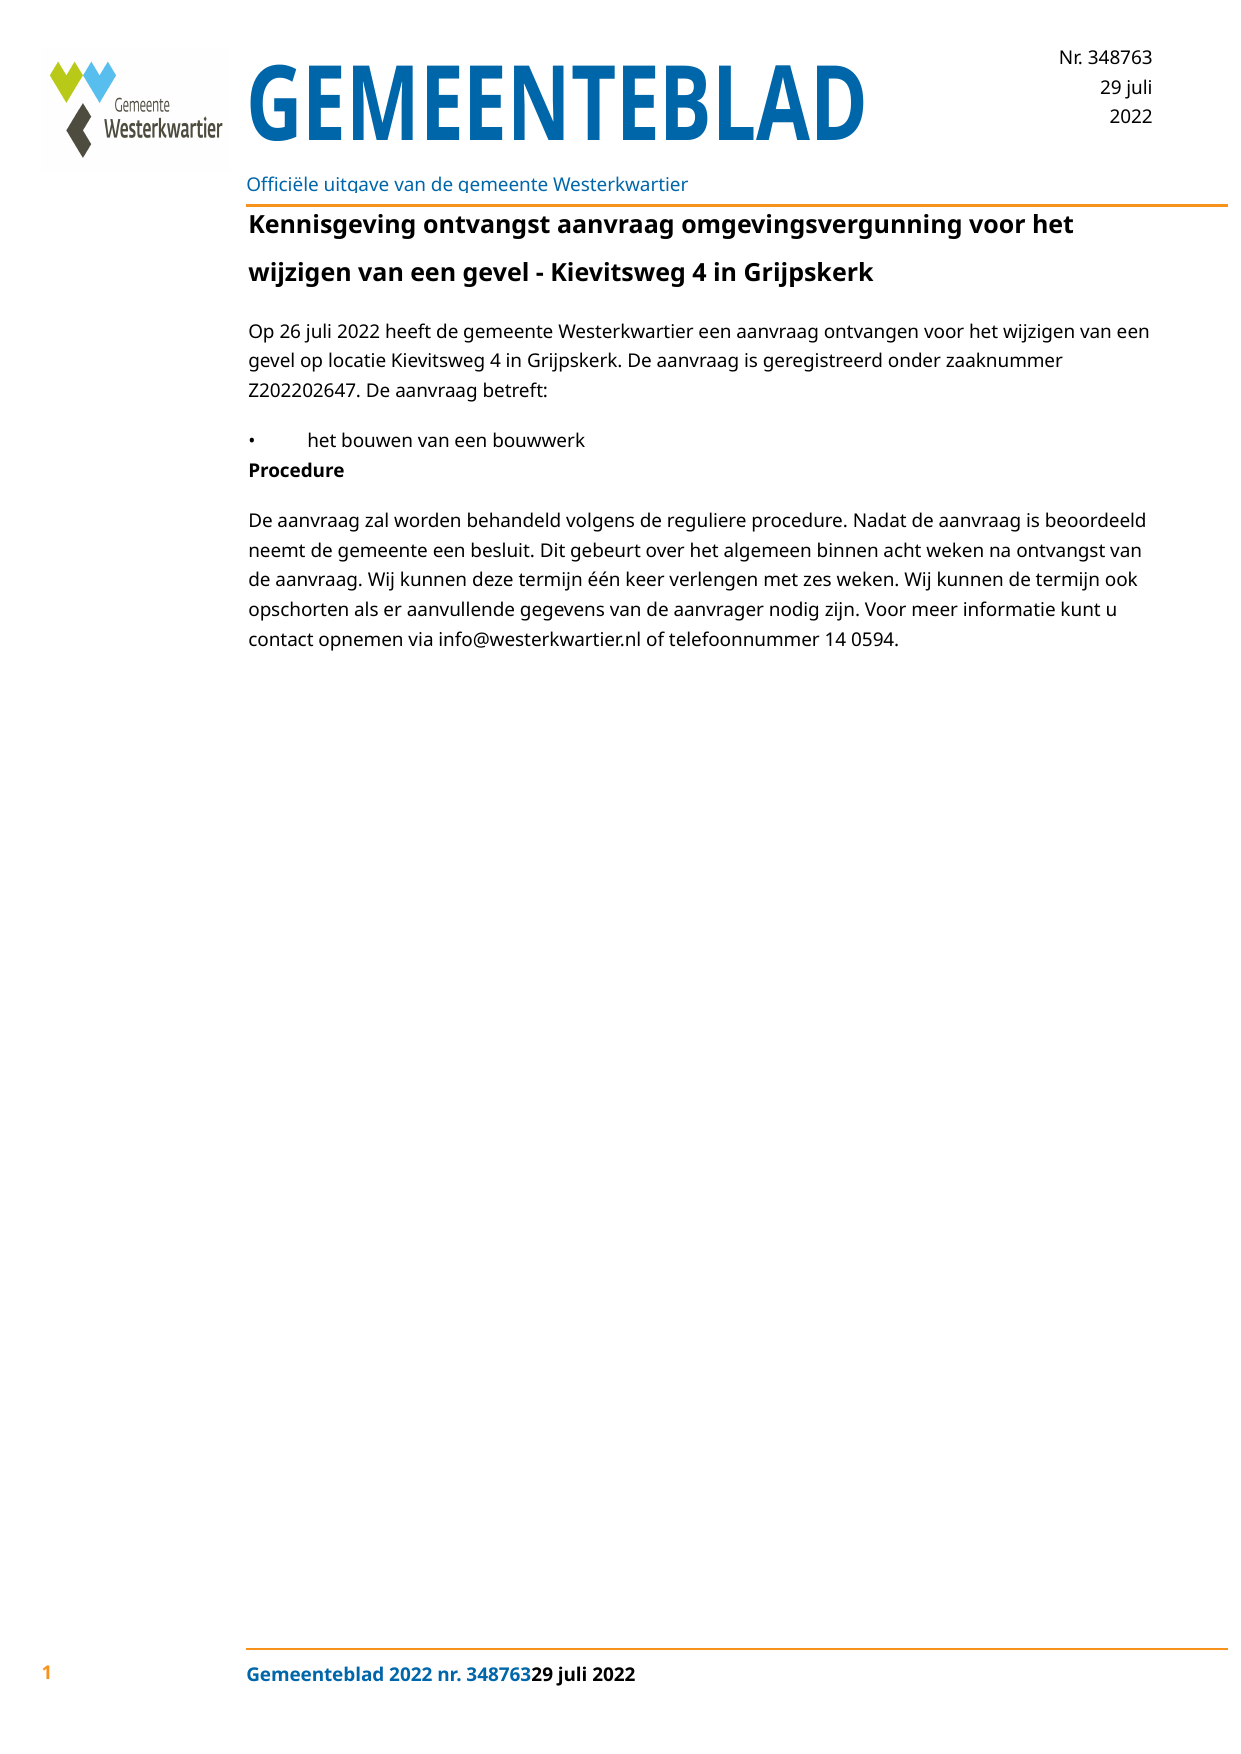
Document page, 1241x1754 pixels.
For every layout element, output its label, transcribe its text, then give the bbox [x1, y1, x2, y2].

list het bouwen van een bouwwerk [248, 427, 1152, 453]
picture [41, 47, 231, 172]
text Procedure [248, 457, 1152, 483]
text Kennisgeving ontvangst aanvraag omgevingsvergunning voor het wijzigen van een gevel - Kievitsweg 4 in Grijpskerk [248, 207, 1152, 288]
text De aanvraag zal worden behandeld volgens de reguliere procedure. Nadat de aanvraag is beoordeeld neemt de gemeente een besluit. Dit gebeurt over het algemeen binnen acht weken na ontvangst van de aanvraag. Wij kunnen deze termijn één keer verlengen met zes weken. Wij kunnen de termijn ook opschorten als er aanvullende gegevens van de aanvrager nodig zijn. Voor meer informatie kunt u contact opnemen via info@westerkwartier.nl of telefoonnummer 14 0594. [248, 507, 1152, 652]
text Op 26 juli 2022 heeft de gemeente Westerkwartier een aanvraag ontvangen voor het wijzigen van een gevel op locatie Kievitsweg 4 in Grijpskerk. De aanvraag is geregistreerd onder zaaknummer Z202202647. De aanvraag betreft: [248, 318, 1152, 403]
